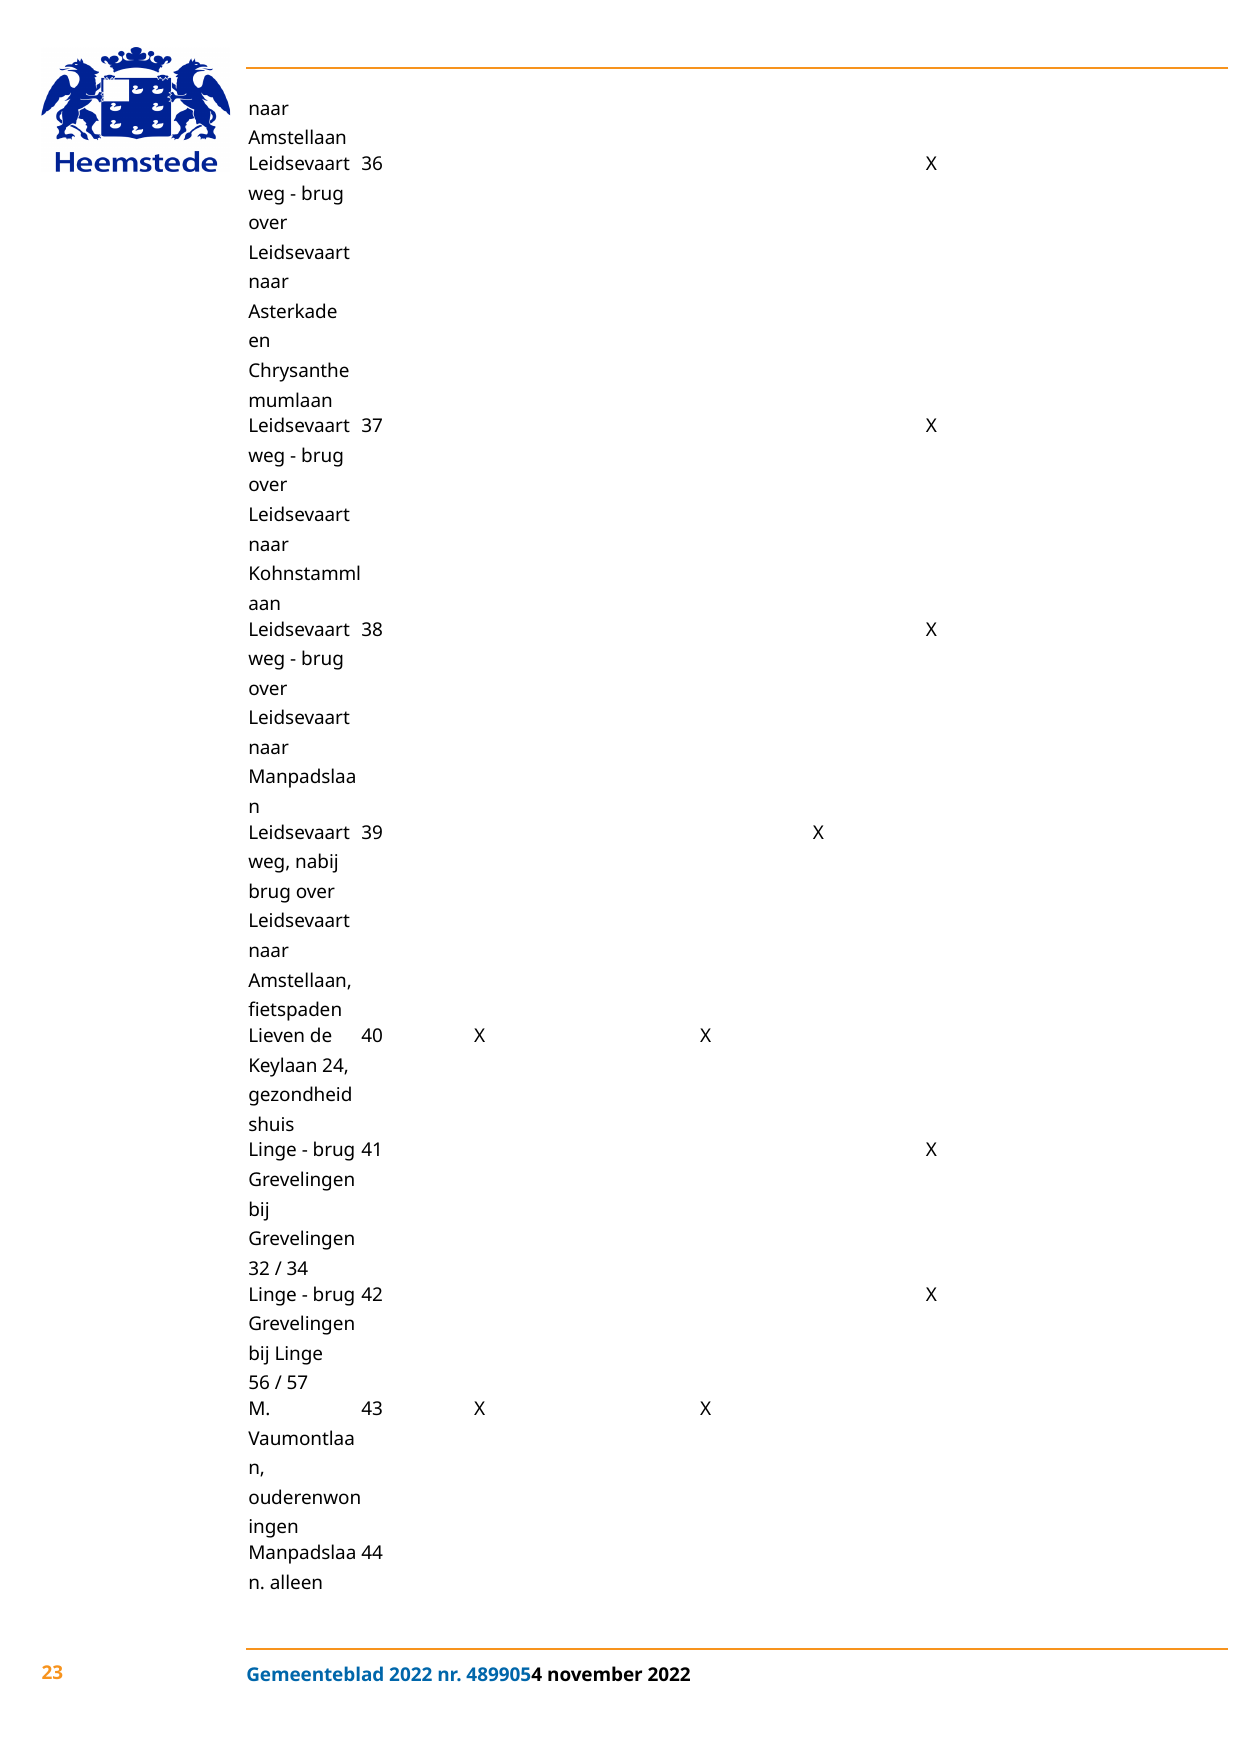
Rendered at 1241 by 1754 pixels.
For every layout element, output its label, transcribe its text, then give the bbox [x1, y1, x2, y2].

table_cell [700, 150, 813, 412]
table_cell Linge - brug Grevelingen bij Grevelingen 32 / 34 [248, 1137, 361, 1281]
table_cell Leidsevaartweg - brug over Leidsevaart naar Asterkade en Chrysanthemumlaan [248, 150, 361, 412]
table_cell [1039, 1539, 1152, 1594]
table_cell 36 [361, 150, 474, 412]
table_cell [1039, 616, 1152, 819]
table_cell [813, 616, 926, 819]
table_cell Leidsevaartweg - brug over Leidsevaart naar Kohnstammlaan [248, 413, 361, 616]
table_cell [474, 1137, 587, 1281]
table_cell [587, 413, 700, 616]
table_cell [813, 1137, 926, 1281]
table_cell Lieven de Keylaan 24, gezondheidshuis [248, 1022, 361, 1137]
table_cell [587, 1022, 700, 1137]
table_cell [813, 413, 926, 616]
table_cell Leidsevaartweg - brug over Leidsevaart naar Manpadslaan [248, 616, 361, 819]
table_cell X [700, 1022, 813, 1137]
table_cell [700, 413, 813, 616]
table_cell [474, 616, 587, 819]
table_cell X [813, 819, 926, 1022]
table_cell [587, 1137, 700, 1281]
table_cell Leidsevaartweg, nabij brug over Leidsevaart naar Amstellaan, fietspaden [248, 819, 361, 1022]
table_cell naar Amstellaan [248, 95, 361, 150]
table_cell 41 [361, 1137, 474, 1281]
table_cell 42 [361, 1281, 474, 1395]
table_cell [1039, 819, 1152, 1022]
table_cell 44 [361, 1539, 474, 1594]
table_cell 40 [361, 1022, 474, 1137]
table_cell [926, 95, 1038, 150]
table_cell [587, 95, 700, 150]
table_cell [474, 1539, 587, 1594]
table_cell [474, 150, 587, 412]
table_cell [1039, 150, 1152, 412]
table_cell [587, 150, 700, 412]
table_cell X [926, 616, 1038, 819]
table_cell [1039, 1022, 1152, 1137]
table_cell X [700, 1395, 813, 1539]
table_cell X [926, 150, 1038, 412]
table_cell 38 [361, 616, 474, 819]
table_cell [1039, 1281, 1152, 1395]
table_cell Linge - brug Grevelingen bij Linge 56 / 57 [248, 1281, 361, 1395]
table_cell [813, 95, 926, 150]
table_cell [1039, 95, 1152, 150]
table_cell X [474, 1022, 587, 1137]
table_cell [813, 150, 926, 412]
table_cell [700, 1137, 813, 1281]
table_cell [474, 95, 587, 150]
table_cell [700, 95, 813, 150]
table_cell X [926, 1137, 1038, 1281]
table_cell [813, 1395, 926, 1539]
table_cell [700, 1539, 813, 1594]
table_cell [1039, 1395, 1152, 1539]
table_cell [587, 1281, 700, 1395]
table_cell [587, 819, 700, 1022]
table_cell [1039, 1137, 1152, 1281]
table_cell [926, 1539, 1038, 1594]
table_cell [926, 1395, 1038, 1539]
table_cell X [926, 1281, 1038, 1395]
table_cell [926, 819, 1038, 1022]
table_cell X [926, 413, 1038, 616]
table_cell [700, 819, 813, 1022]
picture [41, 47, 231, 172]
table_cell 43 [361, 1395, 474, 1539]
table_cell [587, 1395, 700, 1539]
table_cell [474, 1281, 587, 1395]
table_cell [361, 95, 474, 150]
table_cell 37 [361, 413, 474, 616]
table_cell [813, 1281, 926, 1395]
table_cell [700, 1281, 813, 1395]
table_cell [700, 616, 813, 819]
table_cell [813, 1022, 926, 1137]
table_cell [1039, 413, 1152, 616]
table_cell [587, 616, 700, 819]
table_cell [813, 1539, 926, 1594]
table_cell X [474, 1395, 587, 1539]
table_cell [587, 1539, 700, 1594]
table_cell [926, 1022, 1038, 1137]
table_cell M. Vaumontlaan, ouderenwoningen [248, 1395, 361, 1539]
table_cell [474, 819, 587, 1022]
table_cell [474, 413, 587, 616]
table_cell 39 [361, 819, 474, 1022]
table_cell Manpadslaan. alleen [248, 1539, 361, 1594]
